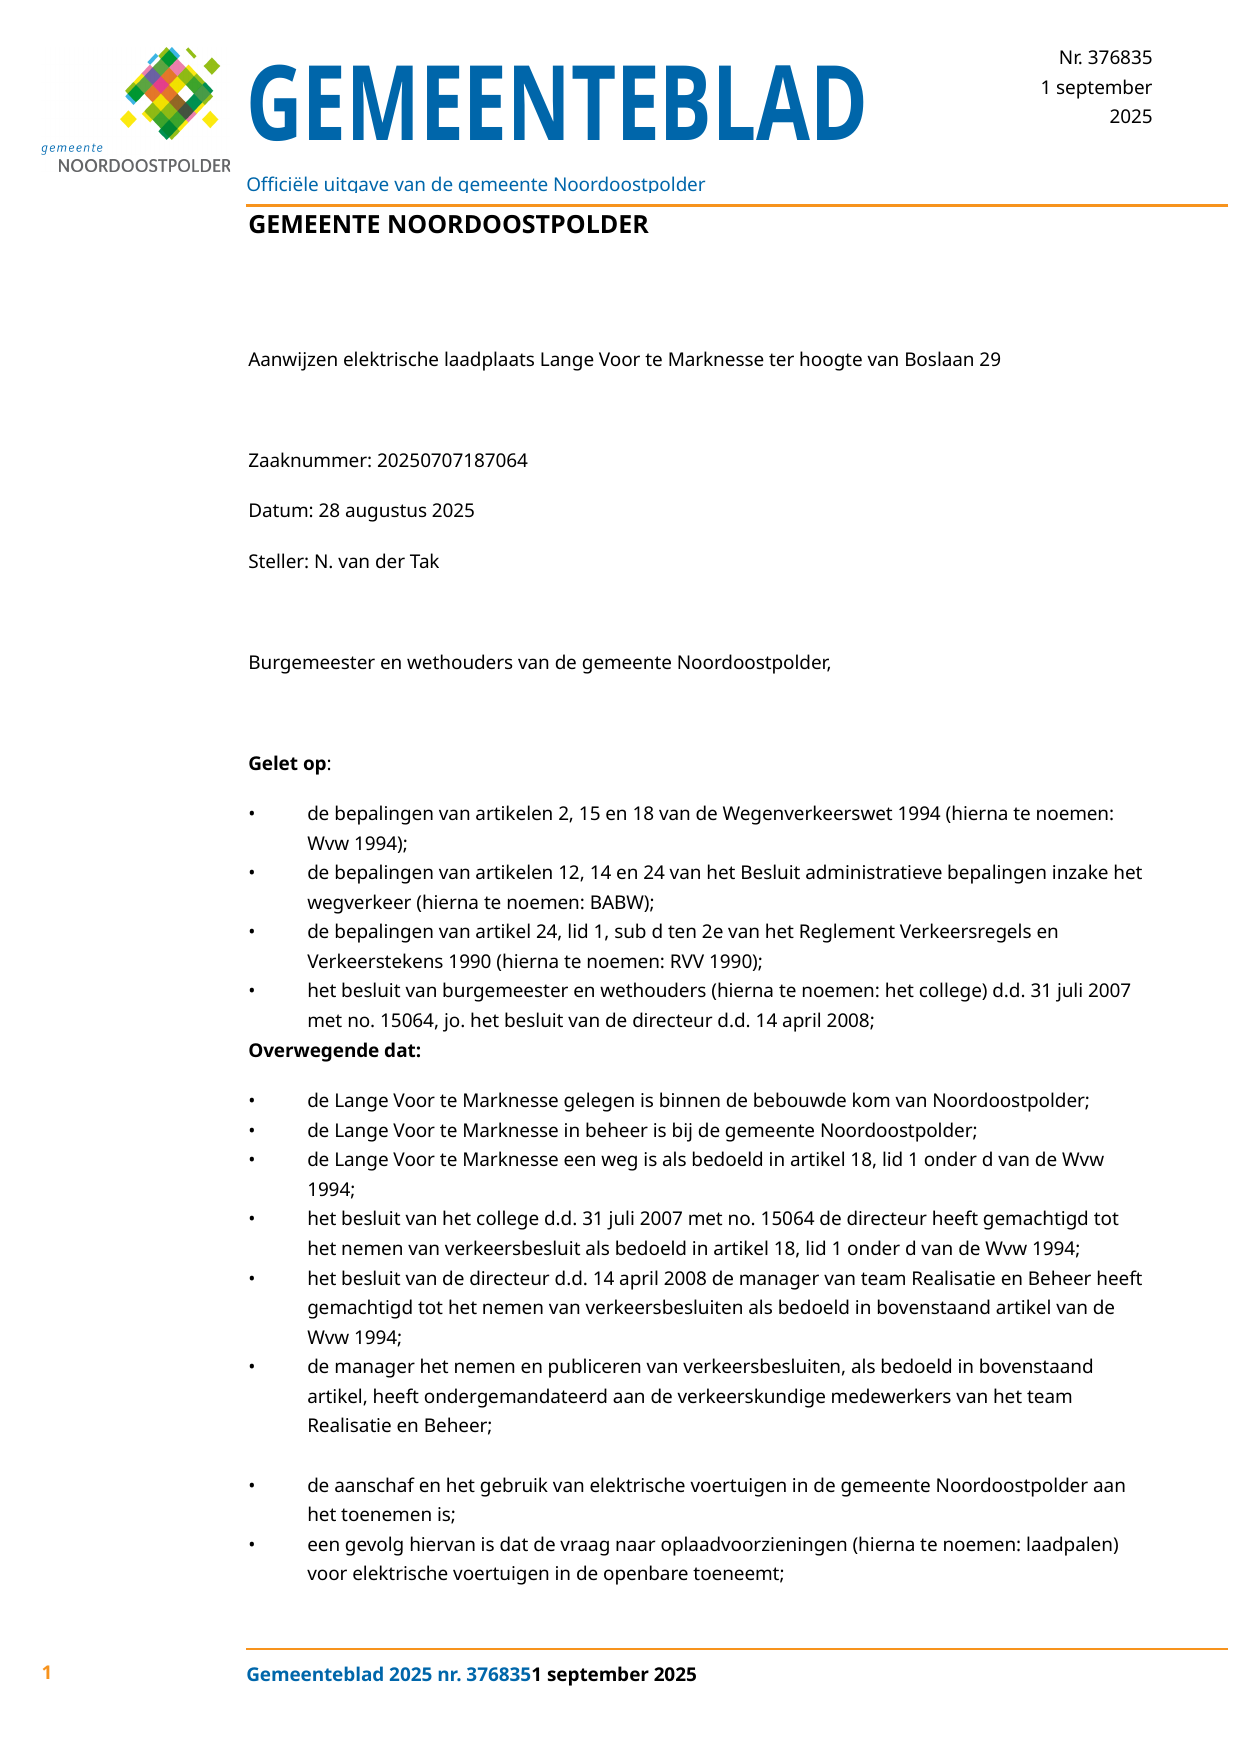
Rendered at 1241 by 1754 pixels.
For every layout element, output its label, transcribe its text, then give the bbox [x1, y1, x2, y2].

text Aanwijzen elektrische laadplaats Lange Voor te Marknesse ter hoogte van Boslaan 29 [248, 346, 1152, 372]
text GEMEENTE NOORDOOSTPOLDER [248, 207, 1152, 241]
text Gelet op: [248, 750, 1152, 776]
list de aanschaf en het gebruik van elektrische voertuigen in de gemeente Noordoostpolder aan het toenemen is; [248, 1472, 1152, 1527]
picture [41, 47, 231, 172]
list de bepalingen van artikelen 2, 15 en 18 van de Wegenverkeerswet 1994 (hierna te noemen: Wvw 1994); [248, 800, 1152, 856]
text Overwegende dat: [248, 1037, 1152, 1063]
text Burgemeester en wethouders van de gemeente Noordoostpolder, [248, 649, 1152, 675]
list de bepalingen van artikel 24, lid 1, sub d ten 2e van het Reglement Verkeersregels en Verkeerstekens 1990 (hierna te noemen: RVV 1990); [248, 918, 1152, 974]
text Steller: N. van der Tak [248, 548, 1152, 574]
list het besluit van de directeur d.d. 14 april 2008 de manager van team Realisatie en Beheer heeft gemachtigd tot het nemen van verkeersbesluiten als bedoeld in bovenstaand artikel van de Wvw 1994; [248, 1265, 1152, 1350]
list de Lange Voor te Marknesse gelegen is binnen de bebouwde kom van Noordoostpolder; [248, 1087, 1152, 1113]
list het besluit van het college d.d. 31 juli 2007 met no. 15064 de directeur heeft gemachtigd tot het nemen van verkeersbesluit als bedoeld in artikel 18, lid 1 onder d van de Wvw 1994; [248, 1206, 1152, 1261]
list de Lange Voor te Marknesse in beheer is bij de gemeente Noordoostpolder; [248, 1117, 1152, 1143]
list de bepalingen van artikelen 12, 14 en 24 van het Besluit administratieve bepalingen inzake het wegverkeer (hierna te noemen: BABW); [248, 859, 1152, 915]
text Datum: 28 augustus 2025 [248, 498, 1152, 523]
text Zaaknummer: 20250707187064 [248, 447, 1152, 473]
list een gevolg hiervan is dat de vraag naar oplaadvoorzieningen (hierna te noemen: laadpalen) voor elektrische voertuigen in de openbare toeneemt; [248, 1531, 1152, 1586]
list het besluit van burgemeester en wethouders (hierna te noemen: het college) d.d. 31 juli 2007 met no. 15064, jo. het besluit van de directeur d.d. 14 april 2008; [248, 978, 1152, 1033]
list de manager het nemen en publiceren van verkeersbesluiten, als bedoeld in bovenstaand artikel, heeft ondergemandateerd aan de verkeerskundige medewerkers van het team Realisatie en Beheer; [248, 1353, 1152, 1438]
list de Lange Voor te Marknesse een weg is als bedoeld in artikel 18, lid 1 onder d van de Wvw 1994; [248, 1146, 1152, 1202]
